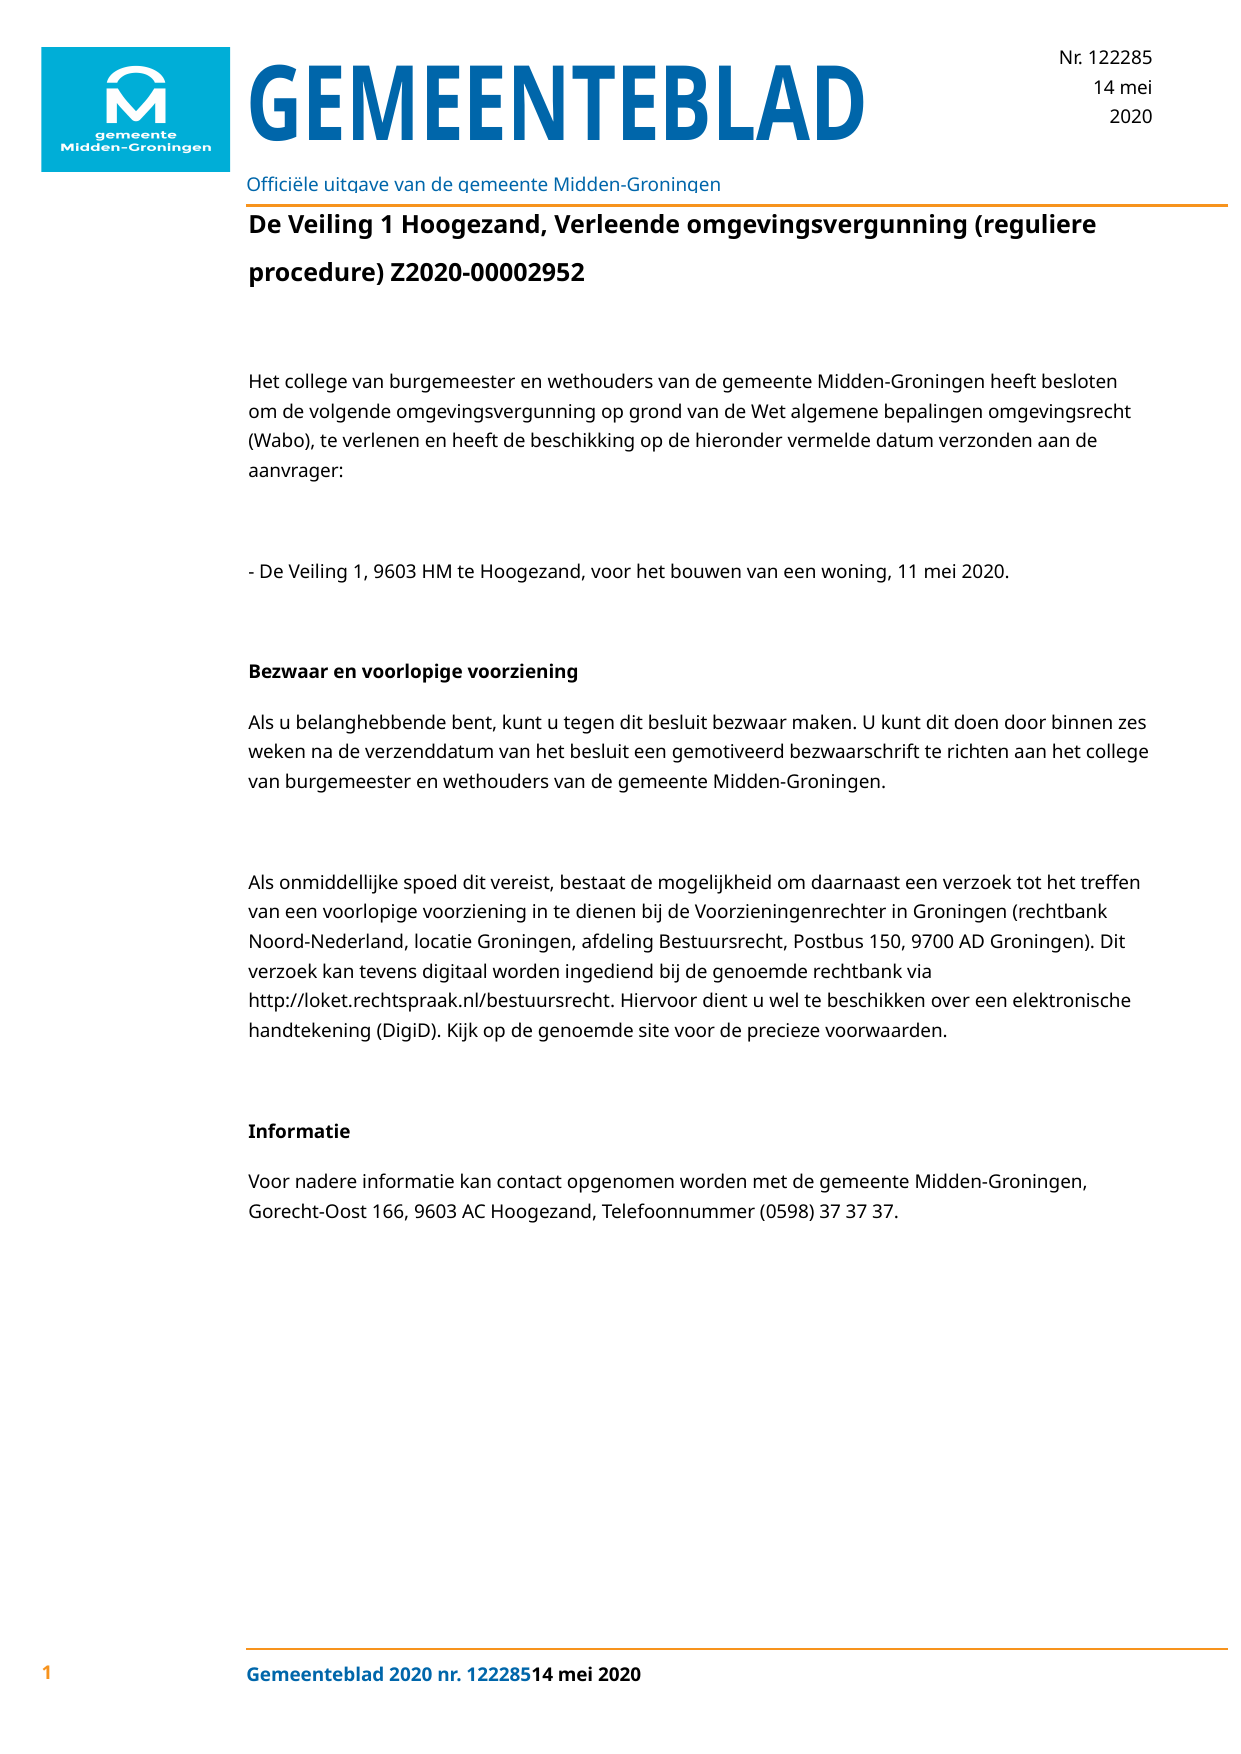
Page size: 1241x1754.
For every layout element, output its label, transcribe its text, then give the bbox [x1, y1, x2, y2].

picture [184, 146, 190, 153]
text - De Veiling 1, 9603 HM te Hoogezand, voor het bouwen van een woning, 11 mei 2020. [248, 558, 1152, 584]
text Informatie [248, 1118, 1152, 1144]
picture [107, 89, 165, 122]
picture [108, 66, 164, 82]
text Als u belanghebbende bent, kunt u tegen dit besluit bezwaar maken. U kunt dit doen door binnen zes weken na de verzenddatum van het besluit een gemotiveerd bezwaarschrift te richten aan het college van burgemeester en wethouders van de gemeente Midden-Groningen. [248, 709, 1152, 794]
text Voor nadere informatie kan contact opgenomen worden met de gemeente Midden-Groningen, Gorecht-Oost 166, 9603 AC Hoogezand, Telefoonnummer (0598) 37 37 37. [248, 1168, 1152, 1224]
text Het college van burgemeester en wethouders van de gemeente Midden-Groningen heeft besloten om de volgende omgevingsvergunning op grond van de Wet algemene bepalingen omgevingsrecht (Wabo), te verlenen en heeft de beschikking op de hieronder vermelde datum verzonden aan de aanvrager: [248, 368, 1152, 483]
text De Veiling 1 Hoogezand, Verleende omgevingsvergunning (reguliere procedure) Z2020-00002952 [248, 207, 1152, 288]
text Als onmiddellijke spoed dit vereist, bestaat de mogelijkheid om daarnaast een verzoek tot het treffen van een voorlopige voorziening in te dienen bij de Voorzieningenrechter in Groningen (rechtbank Noord-Nederland, locatie Groningen, afdeling Bestuursrecht, Postbus 150, 9700 AD Groningen). Dit verzoek kan tevens digitaal worden ingediend bij de genoemde rechtbank via http://loket.rechtspraak.nl/bestuursrecht. Hiervoor dient u wel te beschikken over een elektronische handtekening (DigiD). Kijk op de genoemde site voor de precieze voorwaarden. [248, 869, 1152, 1043]
text Bezwaar en voorlopige voorziening [248, 659, 1152, 684]
